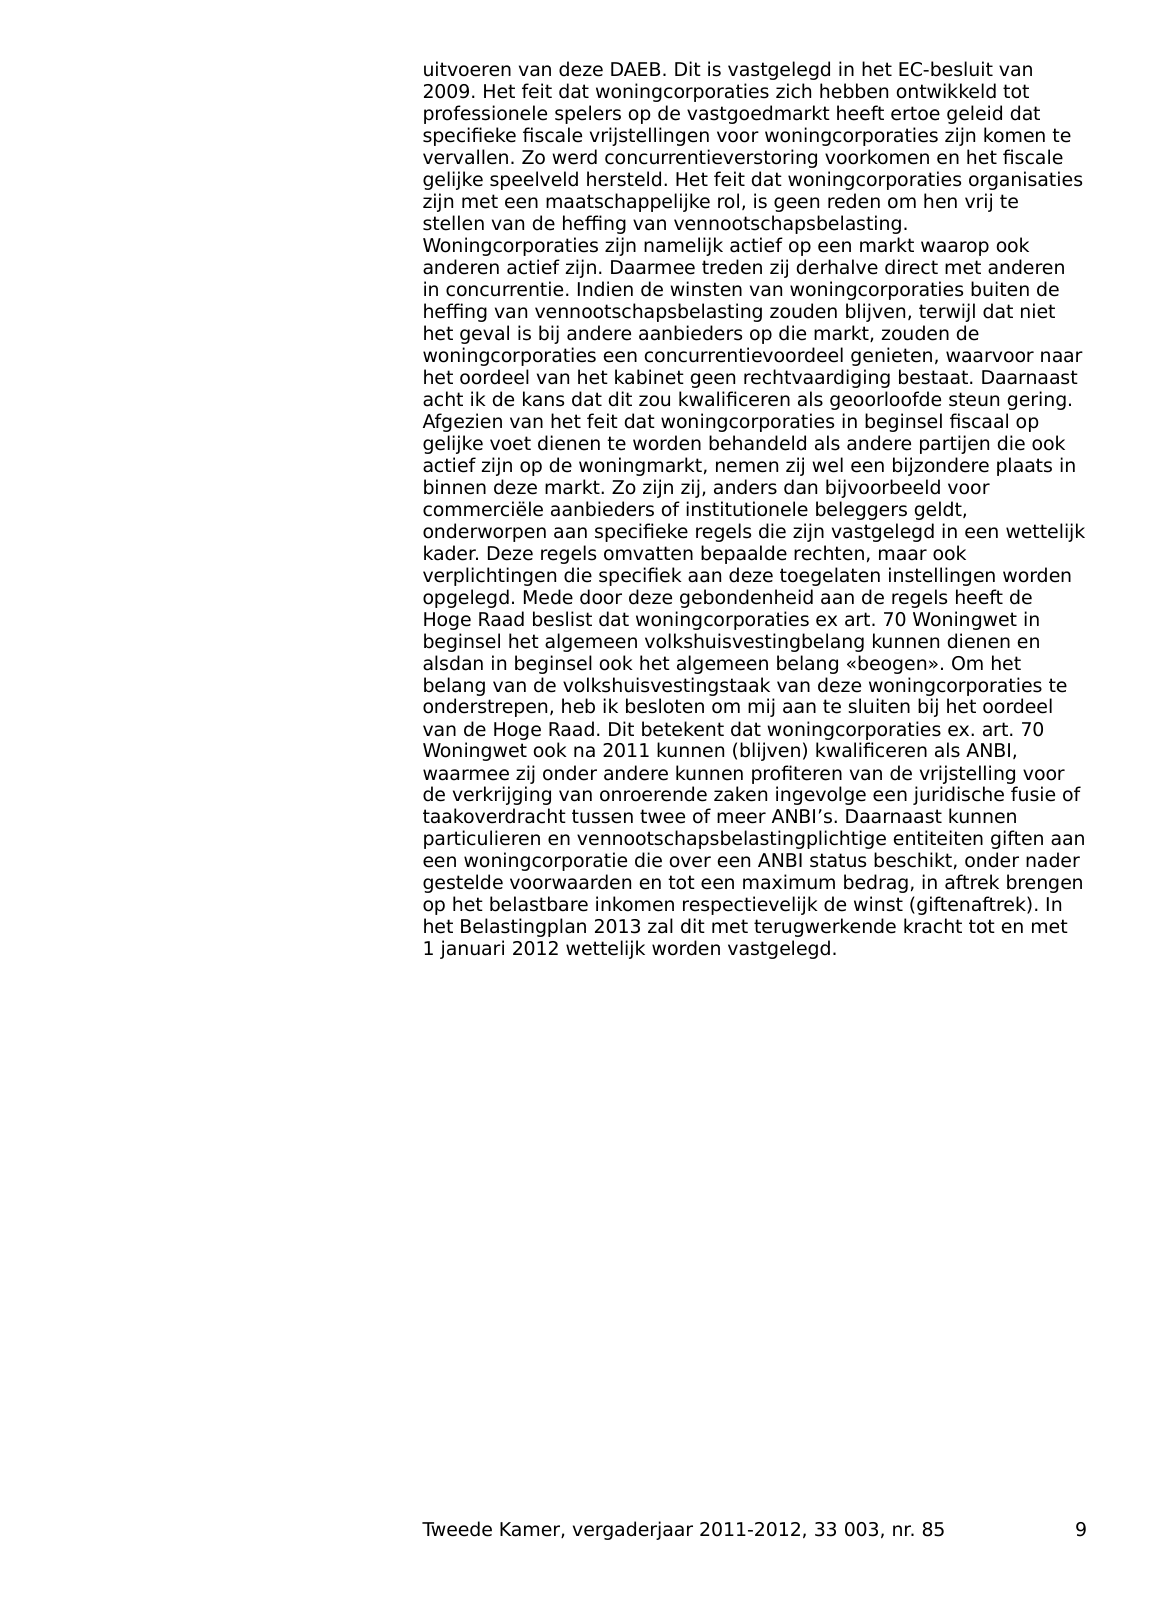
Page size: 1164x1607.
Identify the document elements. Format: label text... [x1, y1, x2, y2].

text uitvoeren van deze DAEB. Dit is vastgelegd in het EC-besluit van 2009. Het feit dat woningcorporaties zich hebben ontwikkeld tot professionele spelers op de vastgoedmarkt heeft ertoe geleid dat specifieke fiscale vrijstellingen voor woningcorporaties zijn komen te vervallen. Zo werd concurrentieverstoring voorkomen en het fiscale gelijke speelveld hersteld. Het feit dat woningcorporaties organisaties zijn met een maatschappelijke rol, is geen reden om hen vrij te stellen van de heffing van vennootschapsbelasting. Woningcorporaties zijn namelijk actief op een markt waarop ook anderen actief zijn. Daarmee treden zij derhalve direct met anderen in concurrentie. Indien de winsten van woningcorporaties buiten de heffing van vennootschapsbelasting zouden blijven, terwijl dat niet het geval is bij andere aanbieders op die markt, zouden de woningcorporaties een concurrentievoordeel genieten, waarvoor naar het oordeel van het kabinet geen rechtvaardiging bestaat. Daarnaast acht ik de kans dat dit zou kwalificeren als geoorloofde steun gering. Afgezien van het feit dat woningcorporaties in beginsel fiscaal op gelijke voet dienen te worden behandeld als andere partijen die ook actief zijn op de woningmarkt, nemen zij wel een bijzondere plaats in binnen deze markt. Zo zijn zij, anders dan bijvoorbeeld voor commerciële aanbieders of institutionele beleggers geldt, onderworpen aan specifieke regels die zijn vastgelegd in een wettelijk kader. Deze regels omvatten bepaalde rechten, maar ook verplichtingen die specifiek aan deze toegelaten instellingen worden opgelegd. Mede door deze gebondenheid aan de regels heeft de Hoge Raad beslist dat woningcorporaties ex art. 70 Woningwet in beginsel het algemeen volkshuisvestingbelang kunnen dienen en alsdan in beginsel ook het algemeen belang «beogen». Om het belang van de volkshuisvestingstaak van deze woningcorporaties te onderstrepen, heb ik besloten om mij aan te sluiten bij het oordeel van de Hoge Raad. Dit betekent dat woningcorporaties ex. art. 70 Woningwet ook na 2011 kunnen (blijven) kwalificeren als ANBI, waarmee zij onder andere kunnen profiteren van de vrijstelling voor de verkrijging van onroerende zaken ingevolge een juridische fusie of taakoverdracht tussen twee of meer ANBI’s. Daarnaast kunnen particulieren en vennootschapsbelastingplichtige entiteiten giften aan een woningcorporatie die over een ANBI status beschikt, onder nader gestelde voorwaarden en tot een maximum bedrag, in aftrek brengen op het belastbare inkomen respectievelijk de winst (giftenaftrek). In het Belastingplan 2013 zal dit met terugwerkende kracht tot en met 1 januari 2012 wettelijk worden vastgelegd. [422, 59, 1087, 960]
